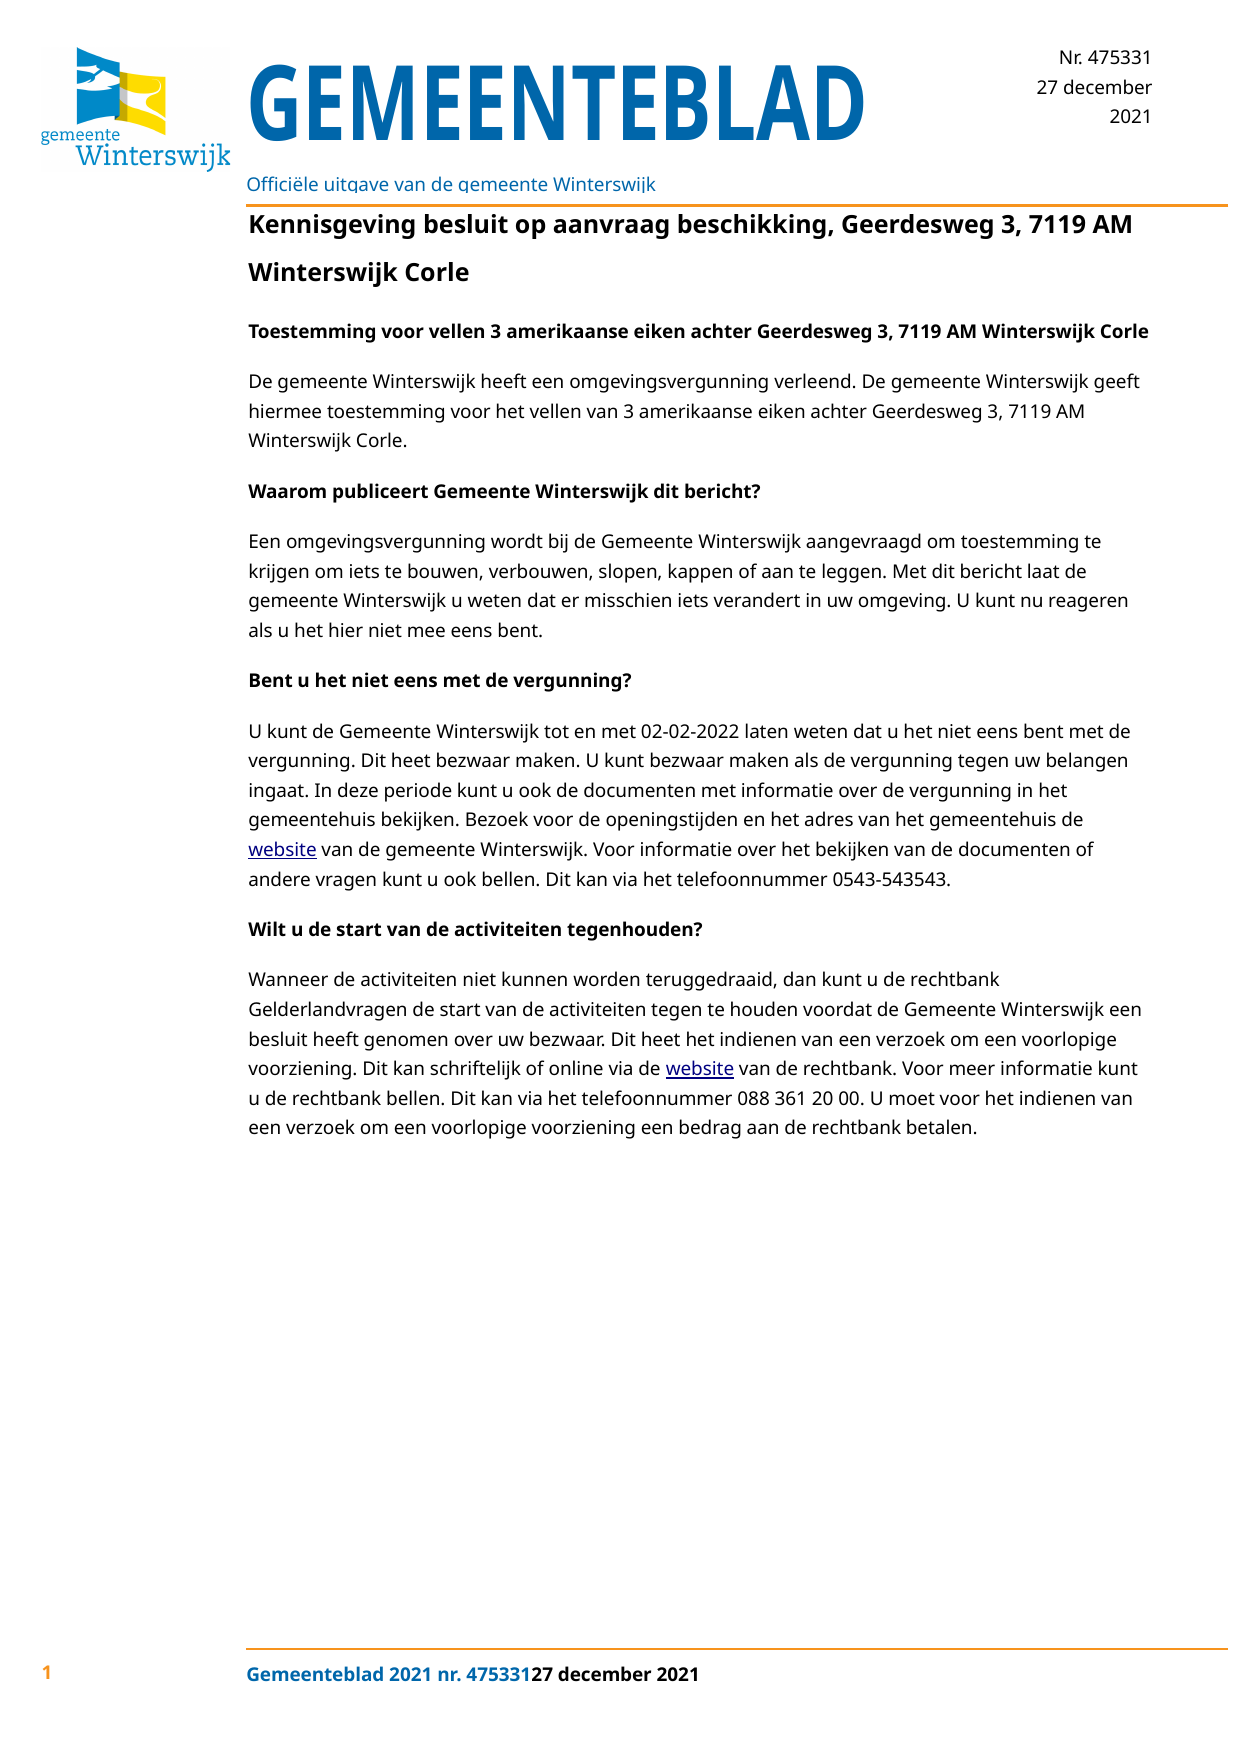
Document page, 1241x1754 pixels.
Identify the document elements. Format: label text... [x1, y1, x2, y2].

text Waarom publiceert Gemeente Winterswijk dit bericht? [248, 478, 1152, 504]
text Een omgevingsvergunning wordt bij de Gemeente Winterswijk aangevraagd om toestemming te krijgen om iets te bouwen, verbouwen, slopen, kappen of aan te leggen. Met dit bericht laat de gemeente Winterswijk u weten dat er misschien iets verandert in uw omgeving. U kunt nu reageren als u het hier niet mee eens bent. [248, 528, 1152, 643]
text Wanneer de activiteiten niet kunnen worden teruggedraaid, dan kunt u de rechtbank Gelderlandvragen de start van de activiteiten tegen te houden voordat de Gemeente Winterswijk een besluit heeft genomen over uw bezwaar. Dit heet het indienen van een verzoek om een voorlopige voorziening. Dit kan schriftelijk of online via de website van de rechtbank. Voor meer informatie kunt u de rechtbank bellen. Dit kan via het telefoonnummer 088 361 20 00. U moet voor het indienen van een verzoek om een voorlopige voorziening een bedrag aan de rechtbank betalen. [248, 967, 1152, 1140]
text Kennisgeving besluit op aanvraag beschikking, Geerdesweg 3, 7119 AM Winterswijk Corle [248, 207, 1152, 288]
picture [225, 153, 231, 162]
text Toestemming voor vellen 3 amerikaanse eiken achter Geerdesweg 3, 7119 AM Winterswijk Corle [248, 318, 1152, 344]
picture [41, 47, 231, 172]
text Wilt u de start van de activiteiten tegenhouden? [248, 916, 1152, 942]
text U kunt de Gemeente Winterswijk tot en met 02-02-2022 laten weten dat u het niet eens bent met de vergunning. Dit heet bezwaar maken. U kunt bezwaar maken als de vergunning tegen uw belangen ingaat. In deze periode kunt u ook de documenten met informatie over de vergunning in het gemeentehuis bekijken. Bezoek voor de openingstijden en het adres van het gemeentehuis de website van de gemeente Winterswijk. Voor informatie over het bekijken van de documenten of andere vragen kunt u ook bellen. Dit kan via het telefoonnummer 0543-543543. [248, 718, 1152, 892]
text Bent u het niet eens met de vergunning? [248, 667, 1152, 693]
text De gemeente Winterswijk heeft een omgevingsvergunning verleend. De gemeente Winterswijk geeft hiermee toestemming voor het vellen van 3 amerikaanse eiken achter Geerdesweg 3, 7119 AM Winterswijk Corle. [248, 368, 1152, 453]
